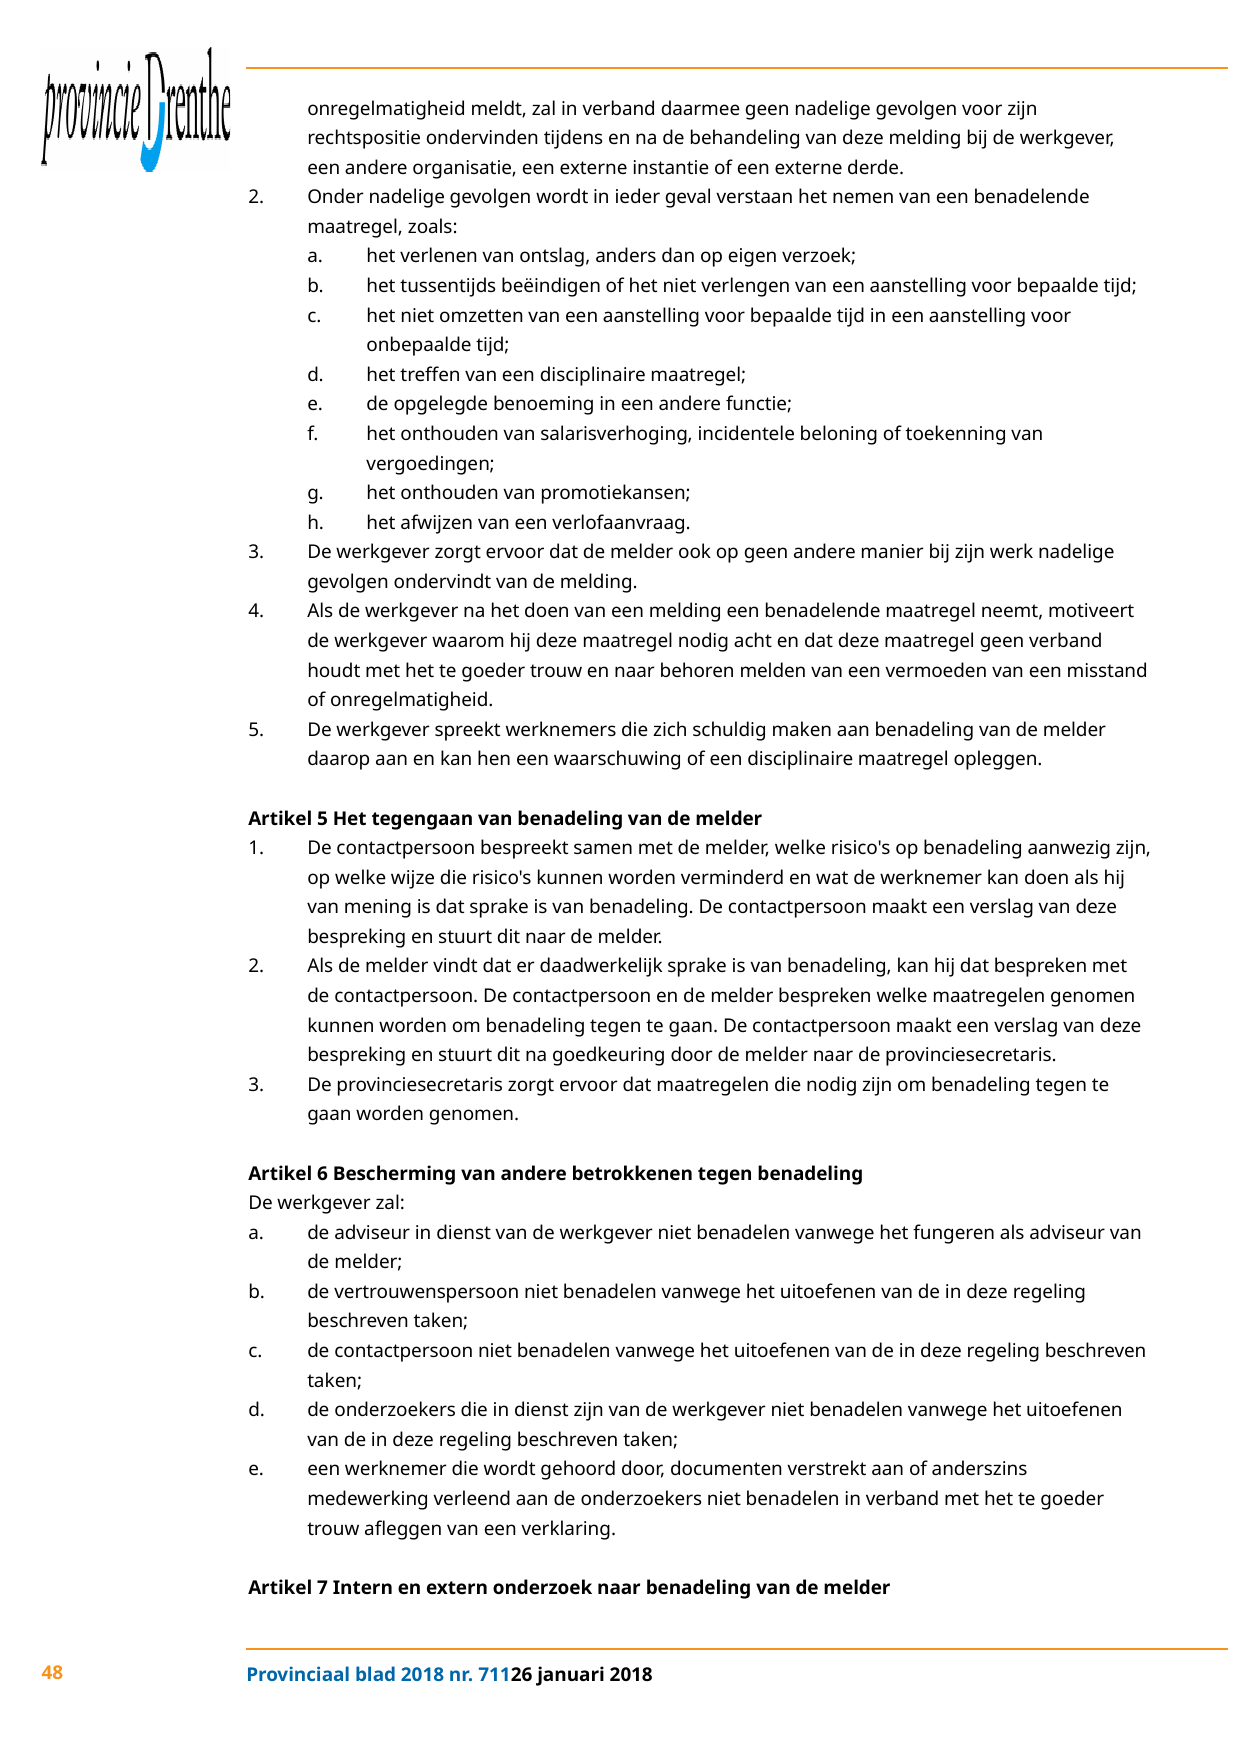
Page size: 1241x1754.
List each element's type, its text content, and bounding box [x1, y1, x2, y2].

list het onthouden van promotiekansen; [307, 479, 1152, 505]
text De werkgever zal: [248, 1189, 1152, 1215]
text Artikel 7 Intern en extern onderzoek naar benadeling van de melder [248, 1574, 1152, 1600]
list het niet omzetten van een aanstelling voor bepaalde tijd in een aanstelling voor onbepaalde tijd; [307, 302, 1152, 357]
list De contactpersoon bespreekt samen met de melder, welke risico's op benadeling aanwezig zijn, op welke wijze die risico's kunnen worden verminderd en wat de werknemer kan doen als hij van mening is dat sprake is van benadeling. De contactpersoon maakt een verslag van deze bespreking en stuurt dit naar de melder. [248, 834, 1152, 949]
list Als de melder vindt dat er daadwerkelijk sprake is van benadeling, kan hij dat bespreken met de contactpersoon. De contactpersoon en de melder bespreken welke maatregelen genomen kunnen worden om benadeling tegen te gaan. De contactpersoon maakt een verslag van deze bespreking en stuurt dit na goedkeuring door de melder naar de provinciesecretaris. [248, 953, 1152, 1067]
picture [41, 47, 231, 172]
list het treffen van een disciplinaire maatregel; [307, 361, 1152, 387]
text Artikel 6 Bescherming van andere betrokkenen tegen benadeling [248, 1160, 1152, 1186]
list De werkgever zorgt ervoor dat de melder ook op geen andere manier bij zijn werk nadelige gevolgen ondervindt van de melding. [248, 538, 1152, 594]
list het onthouden van salarisverhoging, incidentele beloning of toekenning van vergoedingen; [307, 420, 1152, 476]
list het afwijzen van een verlofaanvraag. [307, 509, 1152, 535]
list onregelmatigheid meldt, zal in verband daarmee geen nadelige gevolgen voor zijn rechtspositie ondervinden tijdens en na de behandeling van deze melding bij de werkgever, een andere organisatie, een externe instantie of een externe derde. [248, 95, 1152, 180]
list het tussentijds beëindigen of het niet verlengen van een aanstelling voor bepaalde tijd; [307, 272, 1152, 298]
list het verlenen van ontslag, anders dan op eigen verzoek; [307, 243, 1152, 268]
list De provinciesecretaris zorgt ervoor dat maatregelen die nodig zijn om benadeling tegen te gaan worden genomen. [248, 1071, 1152, 1126]
list de onderzoekers die in dienst zijn van de werkgever niet benadelen vanwege het uitoefenen van de in deze regeling beschreven taken; [248, 1396, 1152, 1452]
list Als de werkgever na het doen van een melding een benadelende maatregel neemt, motiveert de werkgever waarom hij deze maatregel nodig acht en dat deze maatregel geen verband houdt met het te goeder trouw en naar behoren melden van een vermoeden van een misstand of onregelmatigheid. [248, 598, 1152, 712]
list de adviseur in dienst van de werkgever niet benadelen vanwege het fungeren als adviseur van de melder; [248, 1219, 1152, 1274]
list de contactpersoon niet benadelen vanwege het uitoefenen van de in deze regeling beschreven taken; [248, 1337, 1152, 1393]
list de vertrouwenspersoon niet benadelen vanwege het uitoefenen van de in deze regeling beschreven taken; [248, 1278, 1152, 1333]
text Artikel 5 Het tegengaan van benadeling van de melder [248, 805, 1152, 831]
list een werknemer die wordt gehoord door, documenten verstrekt aan of anderszins medewerking verleend aan de onderzoekers niet benadelen in verband met het te goeder trouw afleggen van een verklaring. [248, 1456, 1152, 1541]
list de opgelegde benoeming in een andere functie; [307, 391, 1152, 416]
list Onder nadelige gevolgen wordt in ieder geval verstaan het nemen van een benadelende maatregel, zoals: [248, 183, 1152, 239]
list De werkgever spreekt werknemers die zich schuldig maken aan benadeling van de melder daarop aan en kan hen een waarschuwing of een disciplinaire maatregel opleggen. [248, 716, 1152, 771]
